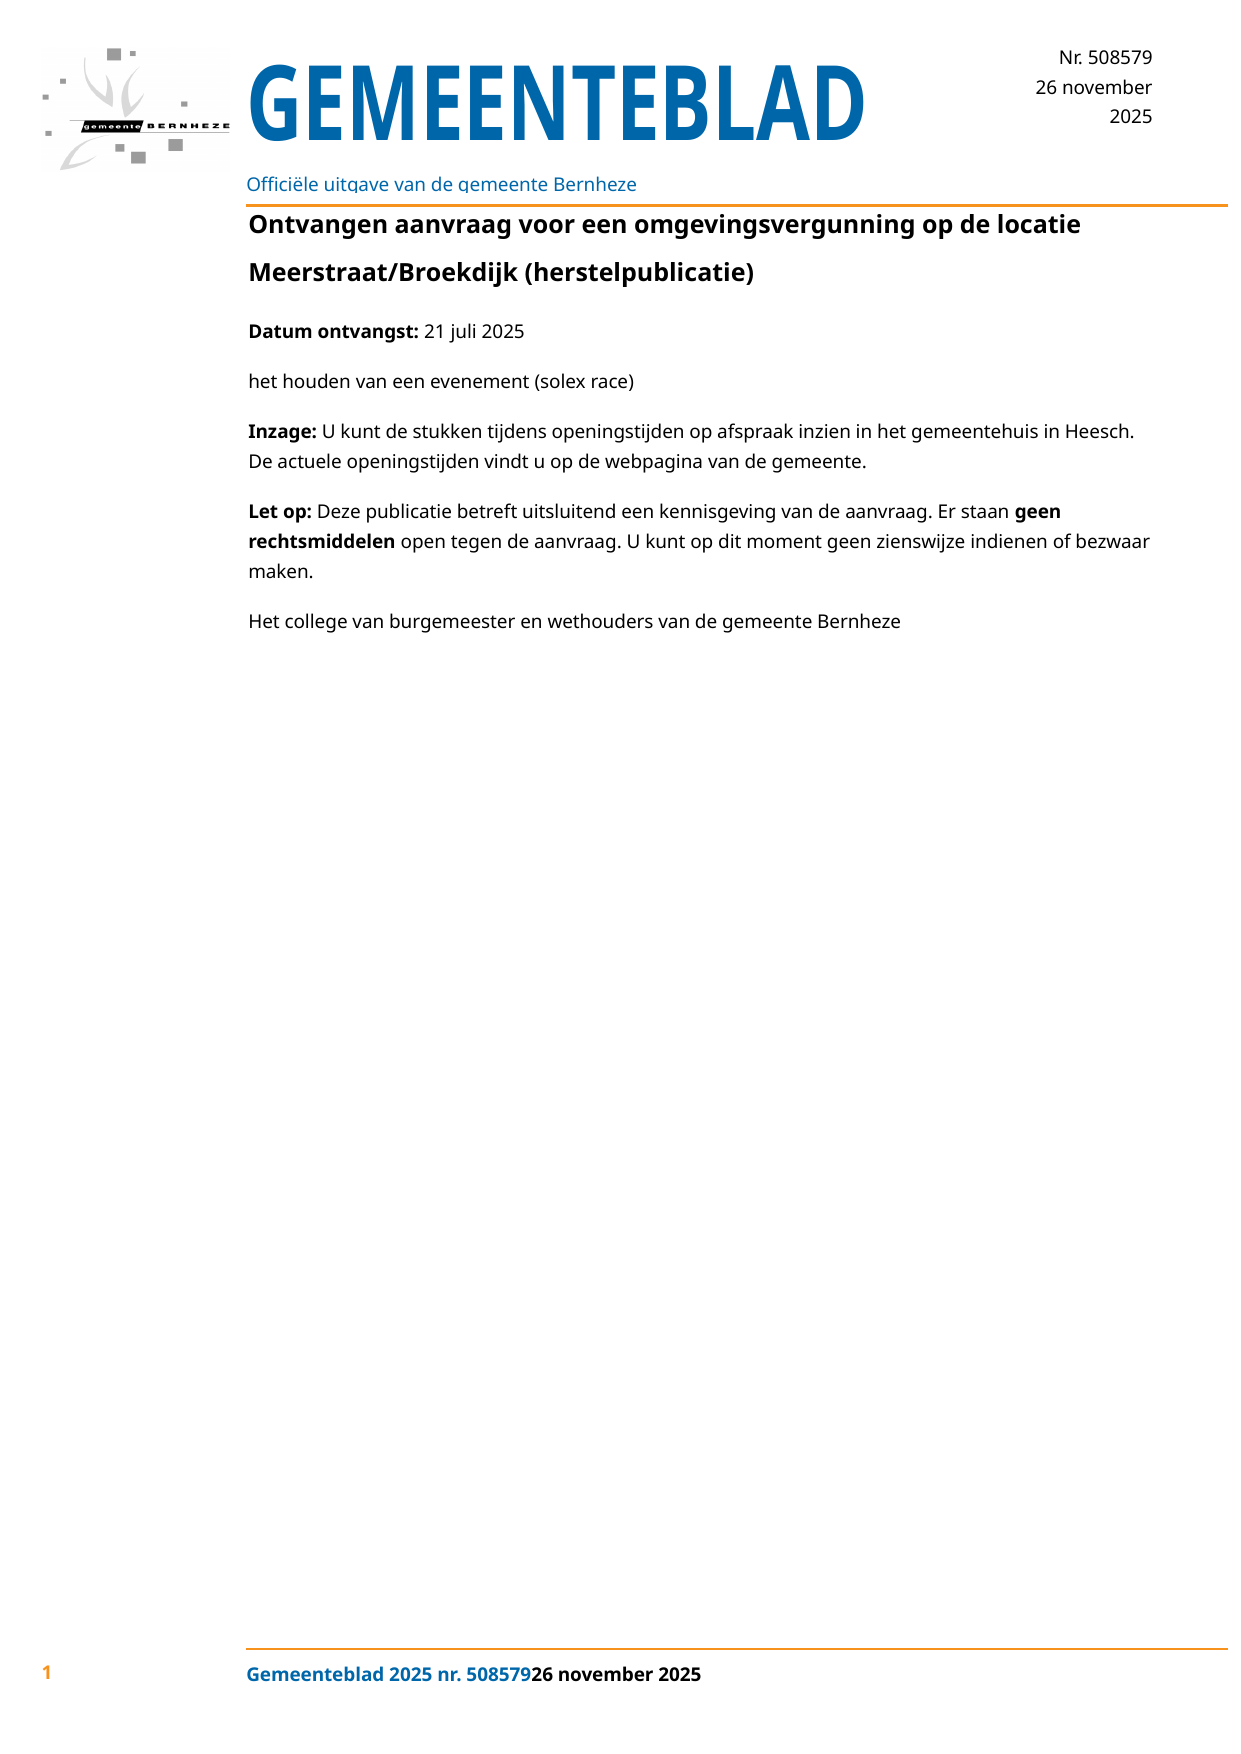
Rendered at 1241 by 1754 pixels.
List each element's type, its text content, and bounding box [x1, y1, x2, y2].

text Ontvangen aanvraag voor een omgevingsvergunning op de locatie Meerstraat/Broekdijk (herstelpublicatie) [248, 207, 1152, 288]
text Datum ontvangst: 21 juli 2025 [248, 318, 1152, 344]
text het houden van een evenement (solex race) [248, 368, 1152, 394]
text Let op: Deze publicatie betreft uitsluitend een kennisgeving van de aanvraag. Er staan geen rechtsmiddelen open tegen de aanvraag. U kunt op dit moment geen zienswijze indienen of bezwaar maken. [248, 499, 1152, 584]
text Inzage: U kunt de stukken tijdens openingstijden op afspraak inzien in het gemeentehuis in Heesch. De actuele openingstijden vindt u op de webpagina van de gemeente. [248, 419, 1152, 474]
text Het college van burgemeester en wethouders van de gemeente Bernheze [248, 608, 1152, 634]
picture [41, 47, 231, 172]
